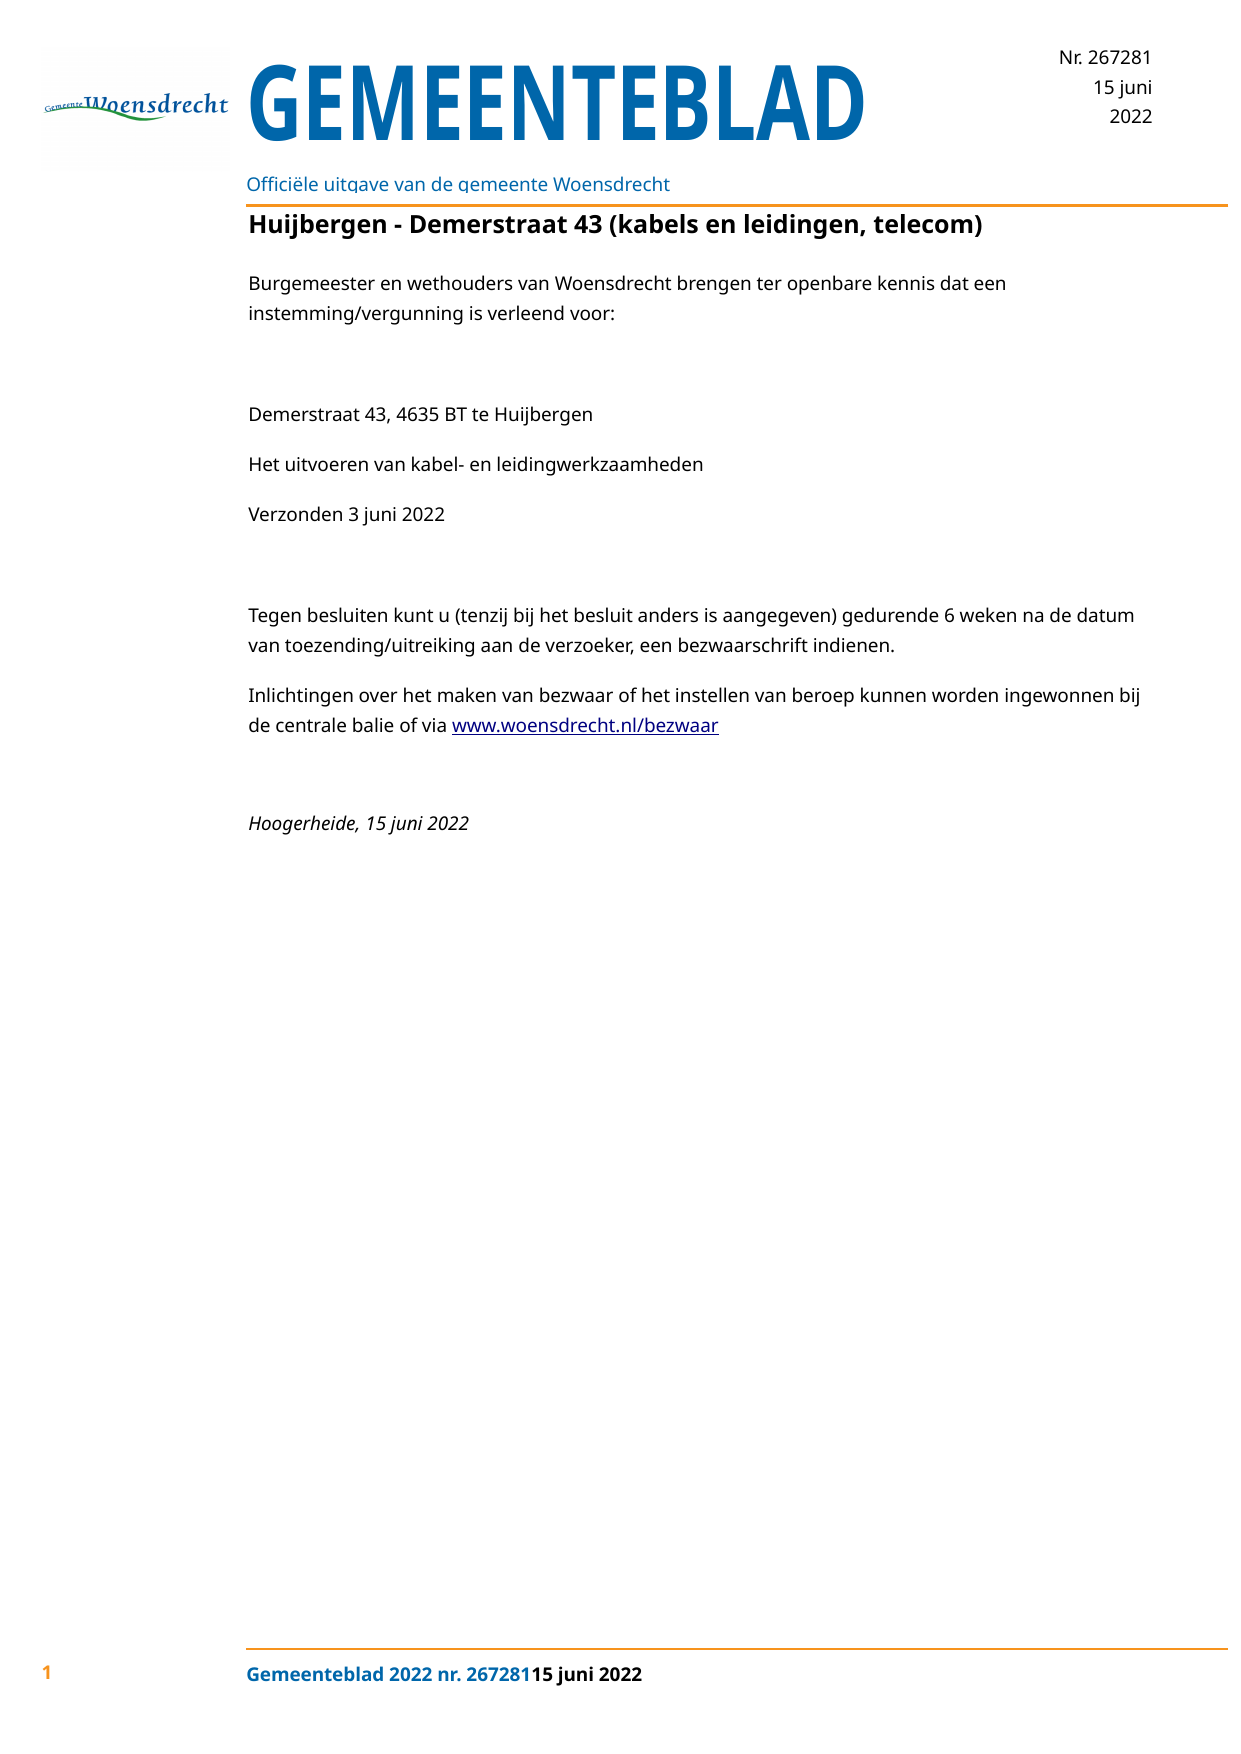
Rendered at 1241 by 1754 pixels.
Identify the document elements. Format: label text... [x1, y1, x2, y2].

text Hoogerheide, 15 juni 2022 [248, 810, 1152, 836]
picture [41, 47, 231, 172]
text Demerstraat 43, 4635 BT te Huijbergen [248, 401, 1152, 426]
text Huijbergen - Demerstraat 43 (kabels en leidingen, telecom) [248, 207, 1152, 241]
text Het uitvoeren van kabel- en leidingwerkzaamheden [248, 451, 1152, 477]
text Inlichtingen over het maken van bezwaar of het instellen van beroep kunnen worden ingewonnen bij de centrale balie of via www.woensdrecht.nl/bezwaar [248, 682, 1152, 738]
text Tegen besluiten kunt u (tenzij bij het besluit anders is aangegeven) gedurende 6 weken na de datum van toezending/uitreiking aan de verzoeker, een bezwaarschrift indienen. [248, 602, 1152, 658]
text Burgemeester en wethouders van Woensdrecht brengen ter openbare kennis dat een instemming/vergunning is verleend voor: [248, 270, 1152, 326]
text Verzonden 3 juni 2022 [248, 502, 1152, 527]
